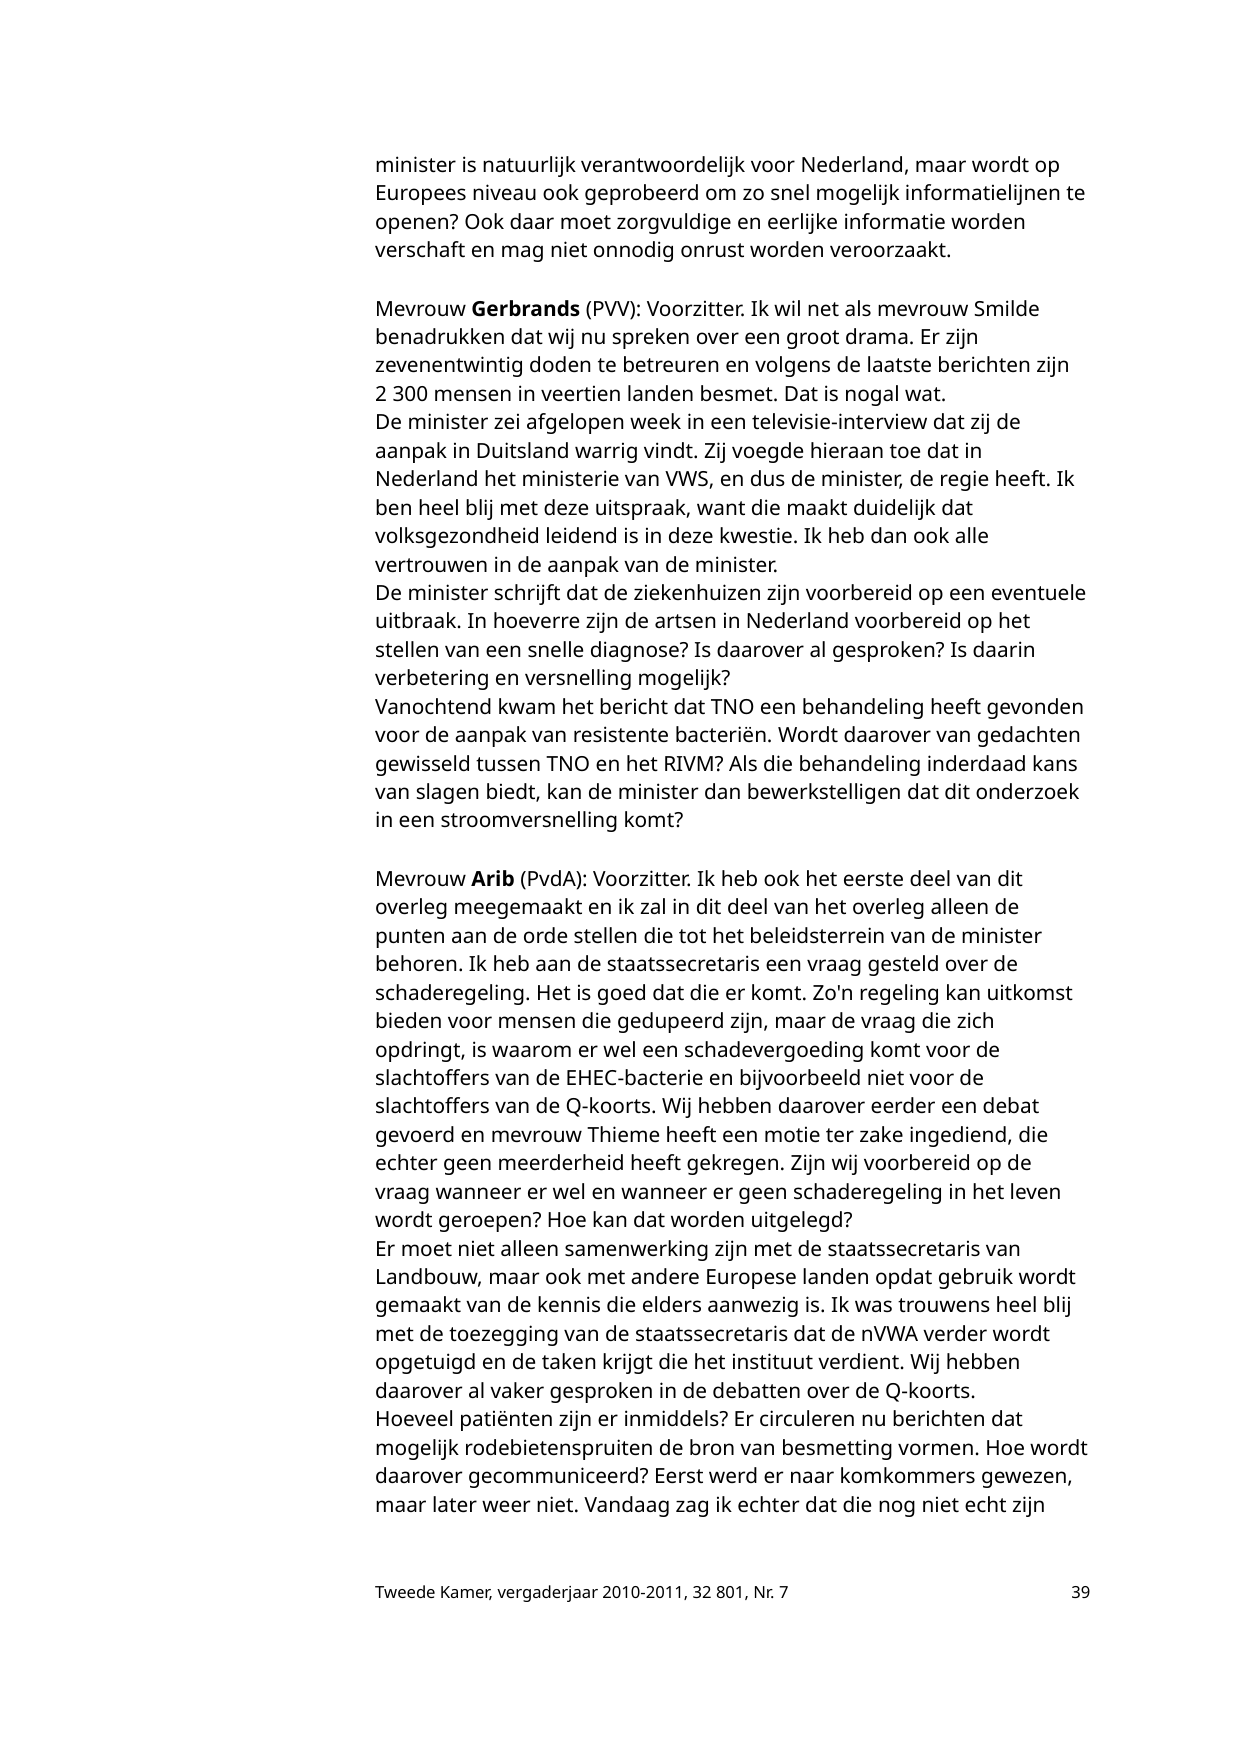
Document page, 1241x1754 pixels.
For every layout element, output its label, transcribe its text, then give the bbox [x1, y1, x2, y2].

text Mevrouw Arib (PvdA): Voorzitter. Ik heb ook het eerste deel van dit overleg meegemaakt en ik zal in dit deel van het overleg alleen de punten aan de orde stellen die tot het beleidsterrein van de minister behoren. Ik heb aan de staatssecretaris een vraag gesteld over de schaderegeling. Het is goed dat die er komt. Zo'n regeling kan uitkomst bieden voor mensen die gedupeerd zijn, maar de vraag die zich opdringt, is waarom er wel een schadevergoeding komt voor de slachtoffers van de EHEC-bacterie en bijvoorbeeld niet voor de slachtoffers van de Q-koorts. Wij hebben daarover eerder een debat gevoerd en mevrouw Thieme heeft een motie ter zake ingediend, die echter geen meerderheid heeft gekregen. Zijn wij voorbereid op de vraag wanneer er wel en wanneer er geen schaderegeling in het leven wordt geroepen? Hoe kan dat worden uitgelegd? [375, 864, 1090, 1234]
text De minister schrijft dat de ziekenhuizen zijn voorbereid op een eventuele uitbraak. In hoeverre zijn de artsen in Nederland voorbereid op het stellen van een snelle diagnose? Is daarover al gesproken? Is daarin verbetering en versnelling mogelijk? [375, 578, 1090, 692]
text minister is natuurlijk verantwoordelijk voor Nederland, maar wordt op Europees niveau ook geprobeerd om zo snel mogelijk informatielijnen te openen? Ook daar moet zorgvuldige en eerlijke informatie worden verschaft en mag niet onnodig onrust worden veroorzaakt. [375, 150, 1090, 264]
text Mevrouw Gerbrands (PVV): Voorzitter. Ik wil net als mevrouw Smilde benadrukken dat wij nu spreken over een groot drama. Er zijn zevenentwintig doden te betreuren en volgens de laatste berichten zijn 2 300 mensen in veertien landen besmet. Dat is nogal wat. [375, 294, 1090, 407]
text Vanochtend kwam het bericht dat TNO een behandeling heeft gevonden voor de aanpak van resistente bacteriën. Wordt daarover van gedachten gewisseld tussen TNO en het RIVM? Als die behandeling inderdaad kans van slagen biedt, kan de minister dan bewerkstelligen dat dit onderzoek in een stroomversnelling komt? [375, 692, 1090, 834]
text Er moet niet alleen samenwerking zijn met de staatssecretaris van Landbouw, maar ook met andere Europese landen opdat gebruik wordt gemaakt van de kennis die elders aanwezig is. Ik was trouwens heel blij met de toezegging van de staatssecretaris dat de nVWA verder wordt opgetuigd en de taken krijgt die het instituut verdient. Wij hebben daarover al vaker gesproken in de debatten over de Q-koorts. [375, 1234, 1090, 1404]
text Hoeveel patiënten zijn er inmiddels? Er circuleren nu berichten dat mogelijk rodebietenspruiten de bron van besmetting vormen. Hoe wordt daarover gecommuniceerd? Eerst werd er naar komkommers gewezen, maar later weer niet. Vandaag zag ik echter dat die nog niet echt zijn [375, 1404, 1090, 1518]
text De minister zei afgelopen week in een televisie-interview dat zij de aanpak in Duitsland warrig vindt. Zij voegde hieraan toe dat in Nederland het ministerie van VWS, en dus de minister, de regie heeft. Ik ben heel blij met deze uitspraak, want die maakt duidelijk dat volksgezondheid leidend is in deze kwestie. Ik heb dan ook alle vertrouwen in de aanpak van de minister. [375, 407, 1090, 578]
